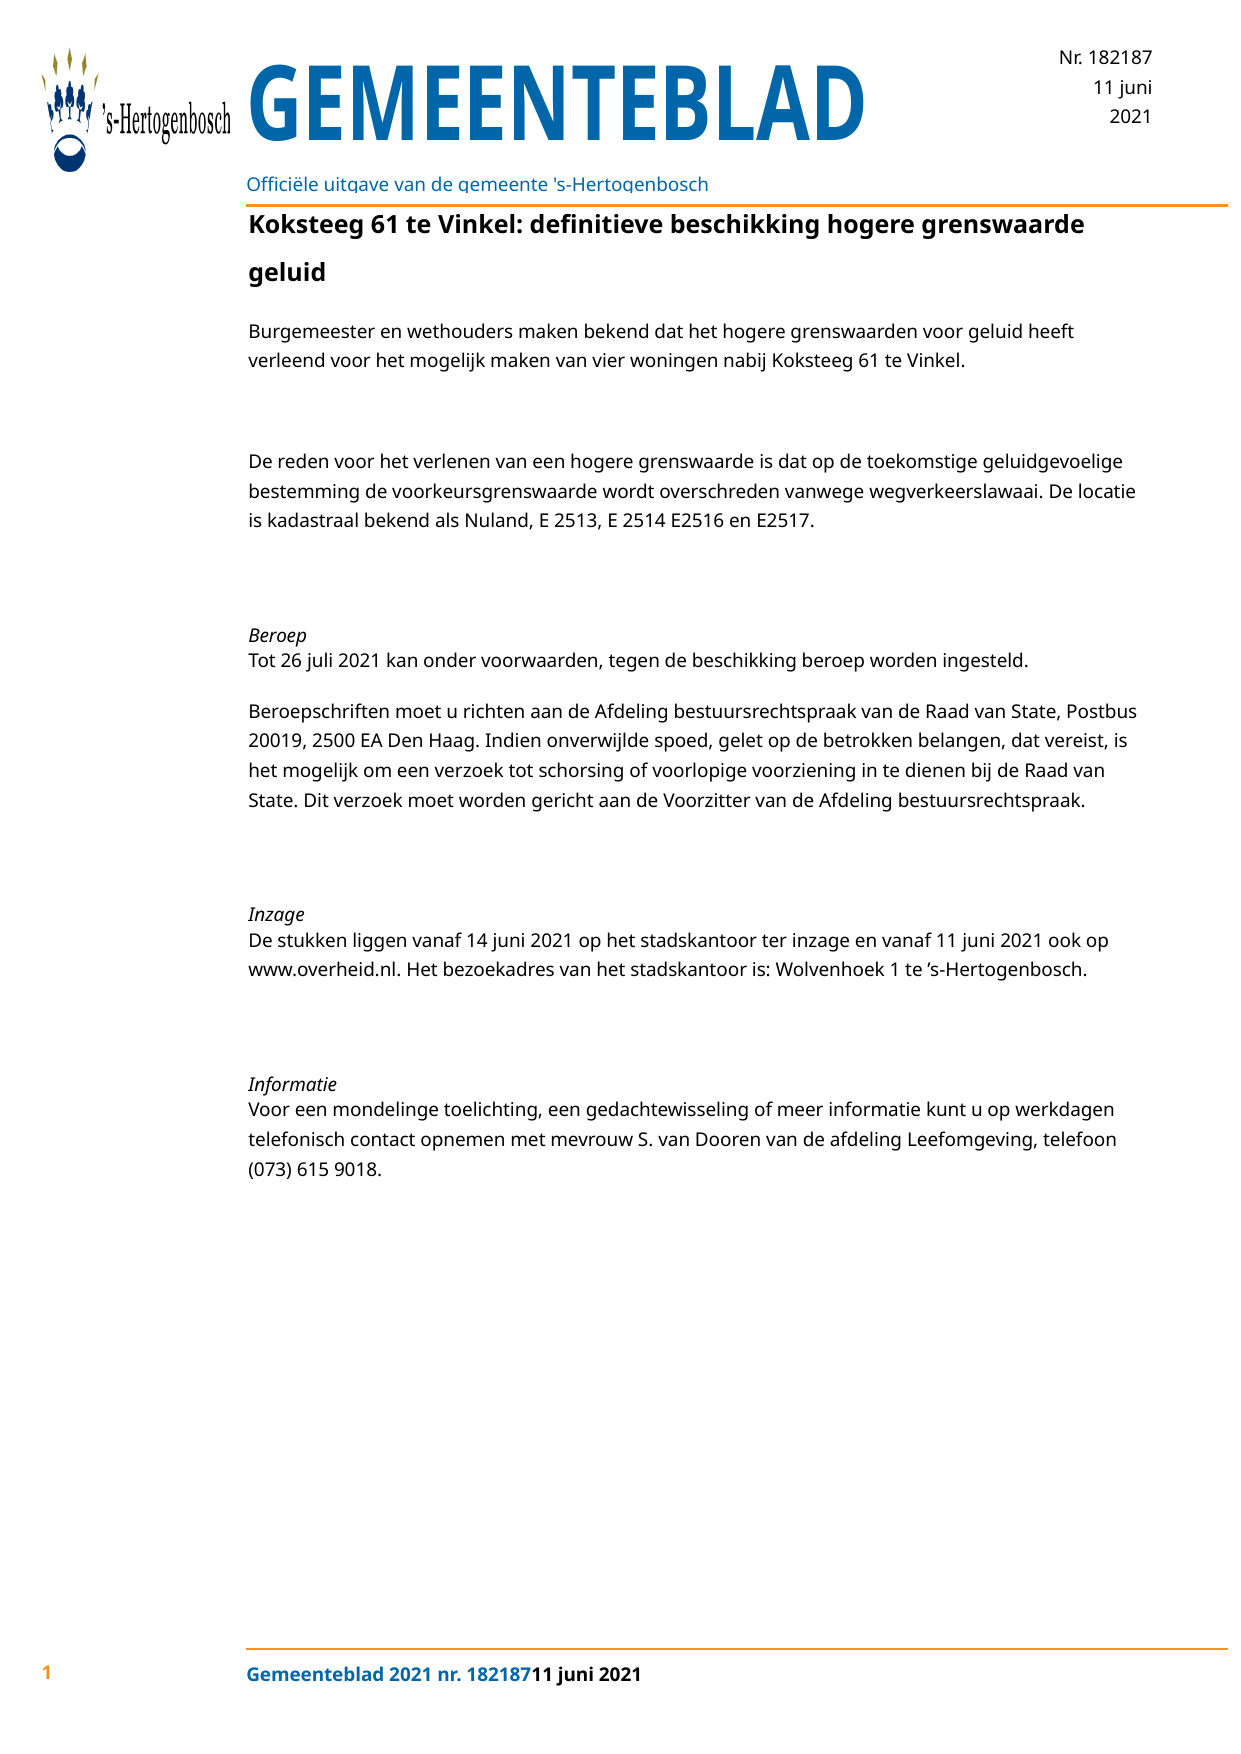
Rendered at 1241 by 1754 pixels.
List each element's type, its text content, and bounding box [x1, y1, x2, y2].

text Informatie [248, 1071, 1152, 1097]
text Inzage [248, 901, 1152, 927]
picture [41, 47, 231, 172]
text De stukken liggen vanaf 14 juni 2021 op het stadskantoor ter inzage en vanaf 11 juni 2021 ook op www.overheid.nl. Het bezoekadres van het stadskantoor is: Wolvenhoek 1 te ’s-Hertogenbosch. [248, 927, 1152, 982]
text Burgemeester en wethouders maken bekend dat het hogere grenswaarden voor geluid heeft verleend voor het mogelijk maken van vier woningen nabij Koksteeg 61 te Vinkel. [248, 318, 1152, 373]
text Voor een mondelinge toelichting, een gedachtewisseling of meer informatie kunt u op werkdagen telefonisch contact opnemen met mevrouw S. van Dooren van de afdeling Leefomgeving, telefoon (073) 615 9018. [248, 1097, 1152, 1181]
text Tot 26 juli 2021 kan onder voorwaarden, tegen de beschikking beroep worden ingesteld. [248, 648, 1152, 673]
text Beroepschriften moet u richten aan de Afdeling bestuursrechtspraak van de Raad van State, Postbus 20019, 2500 EA Den Haag. Indien onverwijlde spoed, gelet op de betrokken belangen, dat vereist, is het mogelijk om een verzoek tot schorsing of voorlopige voorziening in te dienen bij de Raad van State. Dit verzoek moet worden gericht aan de Voorzitter van de Afdeling bestuursrechtspraak. [248, 698, 1152, 812]
text Beroep [248, 622, 1152, 648]
text De reden voor het verlenen van een hogere grenswaarde is dat op de toekomstige geluidgevoelige bestemming de voorkeursgrenswaarde wordt overschreden vanwege wegverkeerslawaai. De locatie is kadastraal bekend als Nuland, E 2513, E 2514 E2516 en E2517. [248, 448, 1152, 533]
text Koksteeg 61 te Vinkel: definitieve beschikking hogere grenswaarde geluid [248, 207, 1152, 288]
